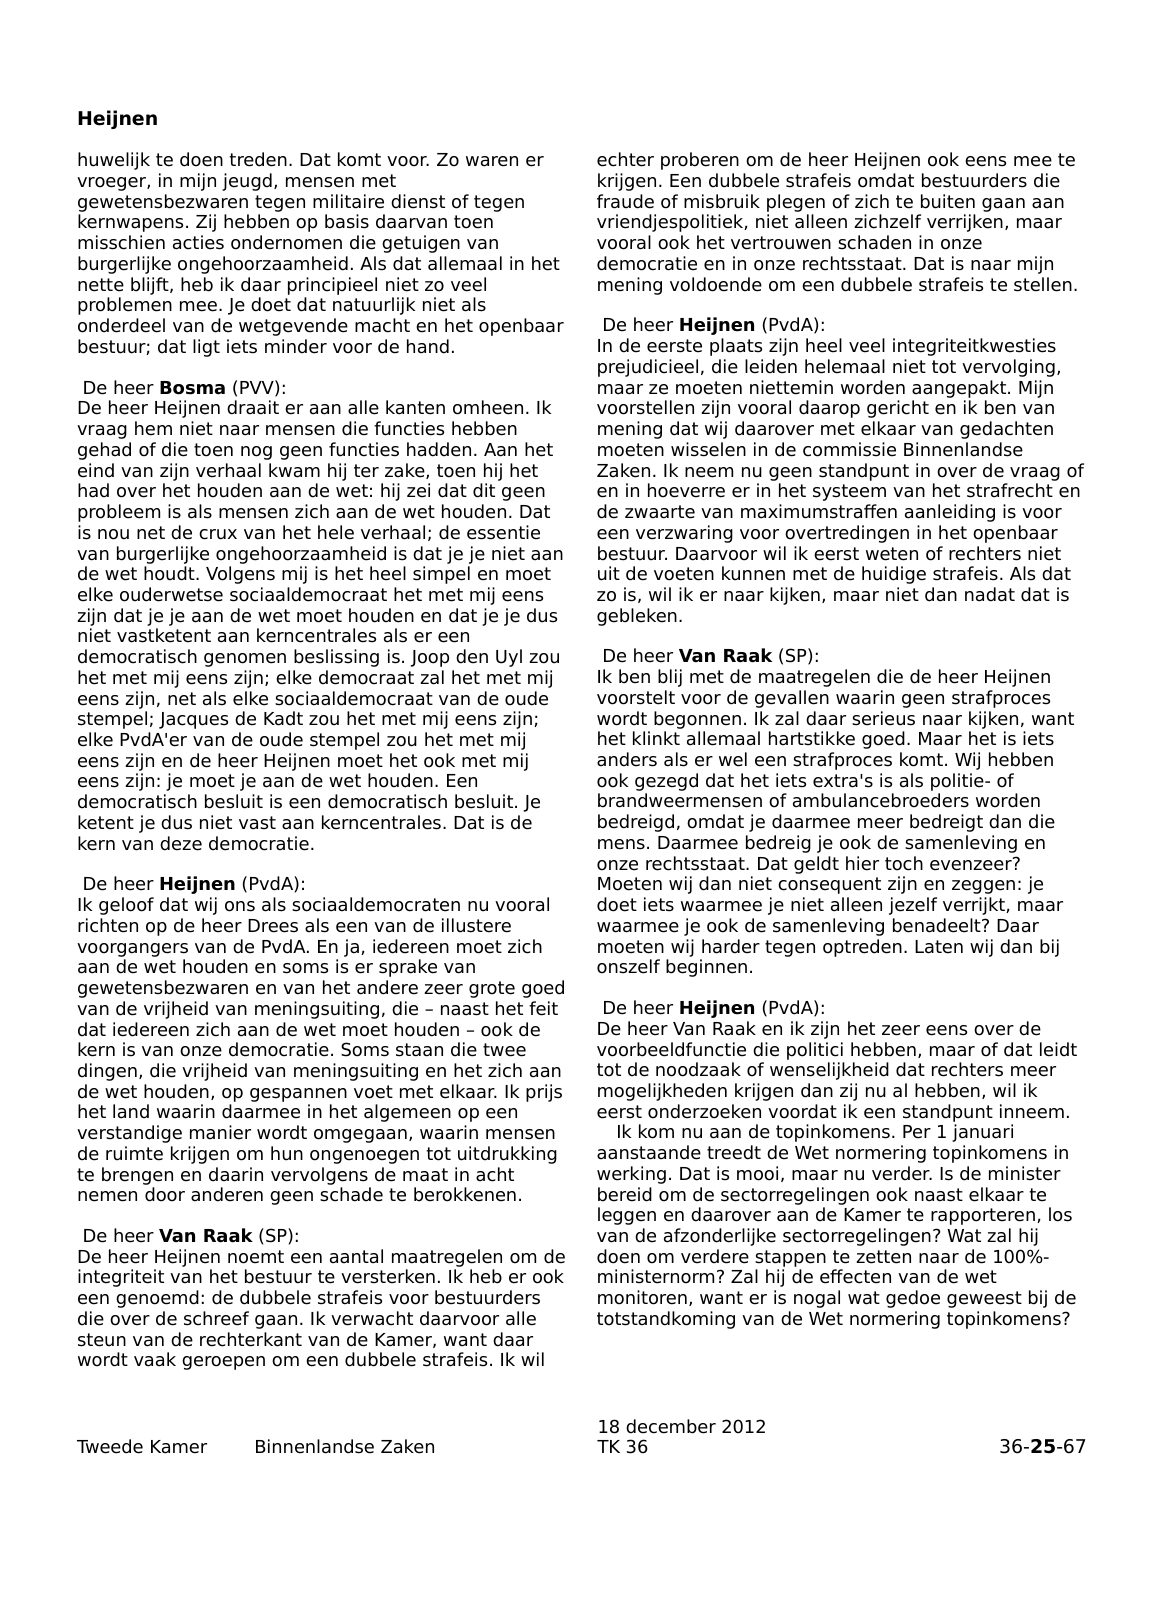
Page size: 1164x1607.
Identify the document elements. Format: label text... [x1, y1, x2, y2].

text Ik ben blij met de maatregelen die de heer Heijnen voorstelt voor de gevallen waarin geen strafproces wordt begonnen. Ik zal daar serieus naar kijken, want het klinkt allemaal hartstikke goed. Maar het is iets anders als er wel een strafproces komt. Wij hebben ook gezegd dat het iets extra's is als politie- of brandweermensen of ambulancebroeders worden bedreigd, omdat je daarmee meer bedreigt dan die mens. Daarmee bedreig je ook de samenleving en onze rechtsstaat. Dat geldt hier toch evenzeer? Moeten wij dan niet consequent zijn en zeggen: je doet iets waarmee je niet alleen jezelf verrijkt, maar waarmee je ook de samenleving benadeelt? Daar moeten wij harder tegen optreden. Laten wij dan bij onszelf beginnen. [596, 667, 1087, 978]
text De heer Heijnen noemt een aantal maatregelen om de integriteit van het bestuur te versterken. Ik heb er ook een genoemd: de dubbele strafeis voor bestuurders die over de schreef gaan. Ik verwacht daarvoor alle steun van de rechterkant van de Kamer, want daar wordt vaak geroepen om een dubbele strafeis. Ik wil [77, 1247, 567, 1371]
text De heer Van Raak (SP): [596, 646, 1087, 667]
text De heer Heijnen (PvdA): [596, 998, 1087, 1019]
text Ik geloof dat wij ons als sociaaldemocraten nu vooral richten op de heer Drees als een van de illustere voorgangers van de PvdA. En ja, iedereen moet zich aan de wet houden en soms is er sprake van gewetensbezwaren en van het andere zeer grote goed van de vrijheid van meningsuiting, die – naast het feit dat iedereen zich aan de wet moet houden – ook de kern is van onze democratie. Soms staan die twee dingen, die vrijheid van meningsuiting en het zich aan de wet houden, op gespannen voet met elkaar. Ik prijs het land waarin daarmee in het algemeen op een verstandige manier wordt omgegaan, waarin mensen de ruimte krijgen om hun ongenoegen tot uitdrukking te brengen en daarin vervolgens de maat in acht nemen door anderen geen schade te berokkenen. [77, 895, 567, 1206]
text In de eerste plaats zijn heel veel integriteitkwesties prejudicieel, die leiden helemaal niet tot vervolging, maar ze moeten niettemin worden aangepakt. Mijn voorstellen zijn vooral daarop gericht en ik ben van mening dat wij daarover met elkaar van gedachten moeten wisselen in de commissie Binnenlandse Zaken. Ik neem nu geen standpunt in over de vraag of en in hoeverre er in het systeem van het strafrecht en de zwaarte van maximumstraffen aanleiding is voor een verzwaring voor overtredingen in het openbaar bestuur. Daarvoor wil ik eerst weten of rechters niet uit de voeten kunnen met de huidige strafeis. Als dat zo is, wil ik er naar kijken, maar niet dan nadat dat is gebleken. [596, 336, 1087, 626]
text De heer Van Raak (SP): [77, 1226, 567, 1247]
text De heer Van Raak en ik zijn het zeer eens over de voorbeeldfunctie die politici hebben, maar of dat leidt tot de noodzaak of wenselijkheid dat rechters meer mogelijkheden krijgen dan zij nu al hebben, wil ik eerst onderzoeken voordat ik een standpunt inneem. [596, 1019, 1087, 1122]
text Ik kom nu aan de topinkomens. Per 1 januari aanstaande treedt de Wet normering topinkomens in werking. Dat is mooi, maar nu verder. Is de minister bereid om de sectorregelingen ook naast elkaar te leggen en daarover aan de Kamer te rapporteren, los van de afzonderlijke sectorregelingen? Wat zal hij doen om verdere stappen te zetten naar de 100%-ministernorm? Zal hij de effecten van de wet monitoren, want er is nogal wat gedoe geweest bij de totstandkoming van de Wet normering topinkomens? [596, 1122, 1087, 1329]
text huwelijk te doen treden. Dat komt voor. Zo waren er vroeger, in mijn jeugd, mensen met gewetensbezwaren tegen militaire dienst of tegen kernwapens. Zij hebben op basis daarvan toen misschien acties ondernomen die getuigen van burgerlijke ongehoorzaamheid. Als dat allemaal in het nette blijft, heb ik daar principieel niet zo veel problemen mee. Je doet dat natuurlijk niet als onderdeel van de wetgevende macht en het openbaar bestuur; dat ligt iets minder voor de hand. [77, 150, 567, 357]
text De heer Heijnen (PvdA): [77, 874, 567, 895]
text De heer Heijnen draait er aan alle kanten omheen. Ik vraag hem niet naar mensen die functies hebben gehad of die toen nog geen functies hadden. Aan het eind van zijn verhaal kwam hij ter zake, toen hij het had over het houden aan de wet: hij zei dat dit geen probleem is als mensen zich aan de wet houden. Dat is nou net de crux van het hele verhaal; de essentie van burgerlijke ongehoorzaamheid is dat je je niet aan de wet houdt. Volgens mij is het heel simpel en moet elke ouderwetse sociaaldemocraat het met mij eens zijn dat je je aan de wet moet houden en dat je je dus niet vastketent aan kerncentrales als er een democratisch genomen beslissing is. Joop den Uyl zou het met mij eens zijn; elke democraat zal het met mij eens zijn, net als elke sociaaldemocraat van de oude stempel; Jacques de Kadt zou het met mij eens zijn; elke PvdA'er van de oude stempel zou het met mij eens zijn en de heer Heijnen moet het ook met mij eens zijn: je moet je aan de wet houden. Een democratisch besluit is een democratisch besluit. Je ketent je dus niet vast aan kerncentrales. Dat is de kern van deze democratie. [77, 398, 567, 854]
text De heer Heijnen (PvdA): [596, 315, 1087, 336]
text echter proberen om de heer Heijnen ook eens mee te krijgen. Een dubbele strafeis omdat bestuurders die fraude of misbruik plegen of zich te buiten gaan aan vriendjespolitiek, niet alleen zichzelf verrijken, maar vooral ook het vertrouwen schaden in onze democratie en in onze rechtsstaat. Dat is naar mijn mening voldoende om een dubbele strafeis te stellen. [596, 150, 1087, 295]
text De heer Bosma (PVV): [77, 377, 567, 398]
